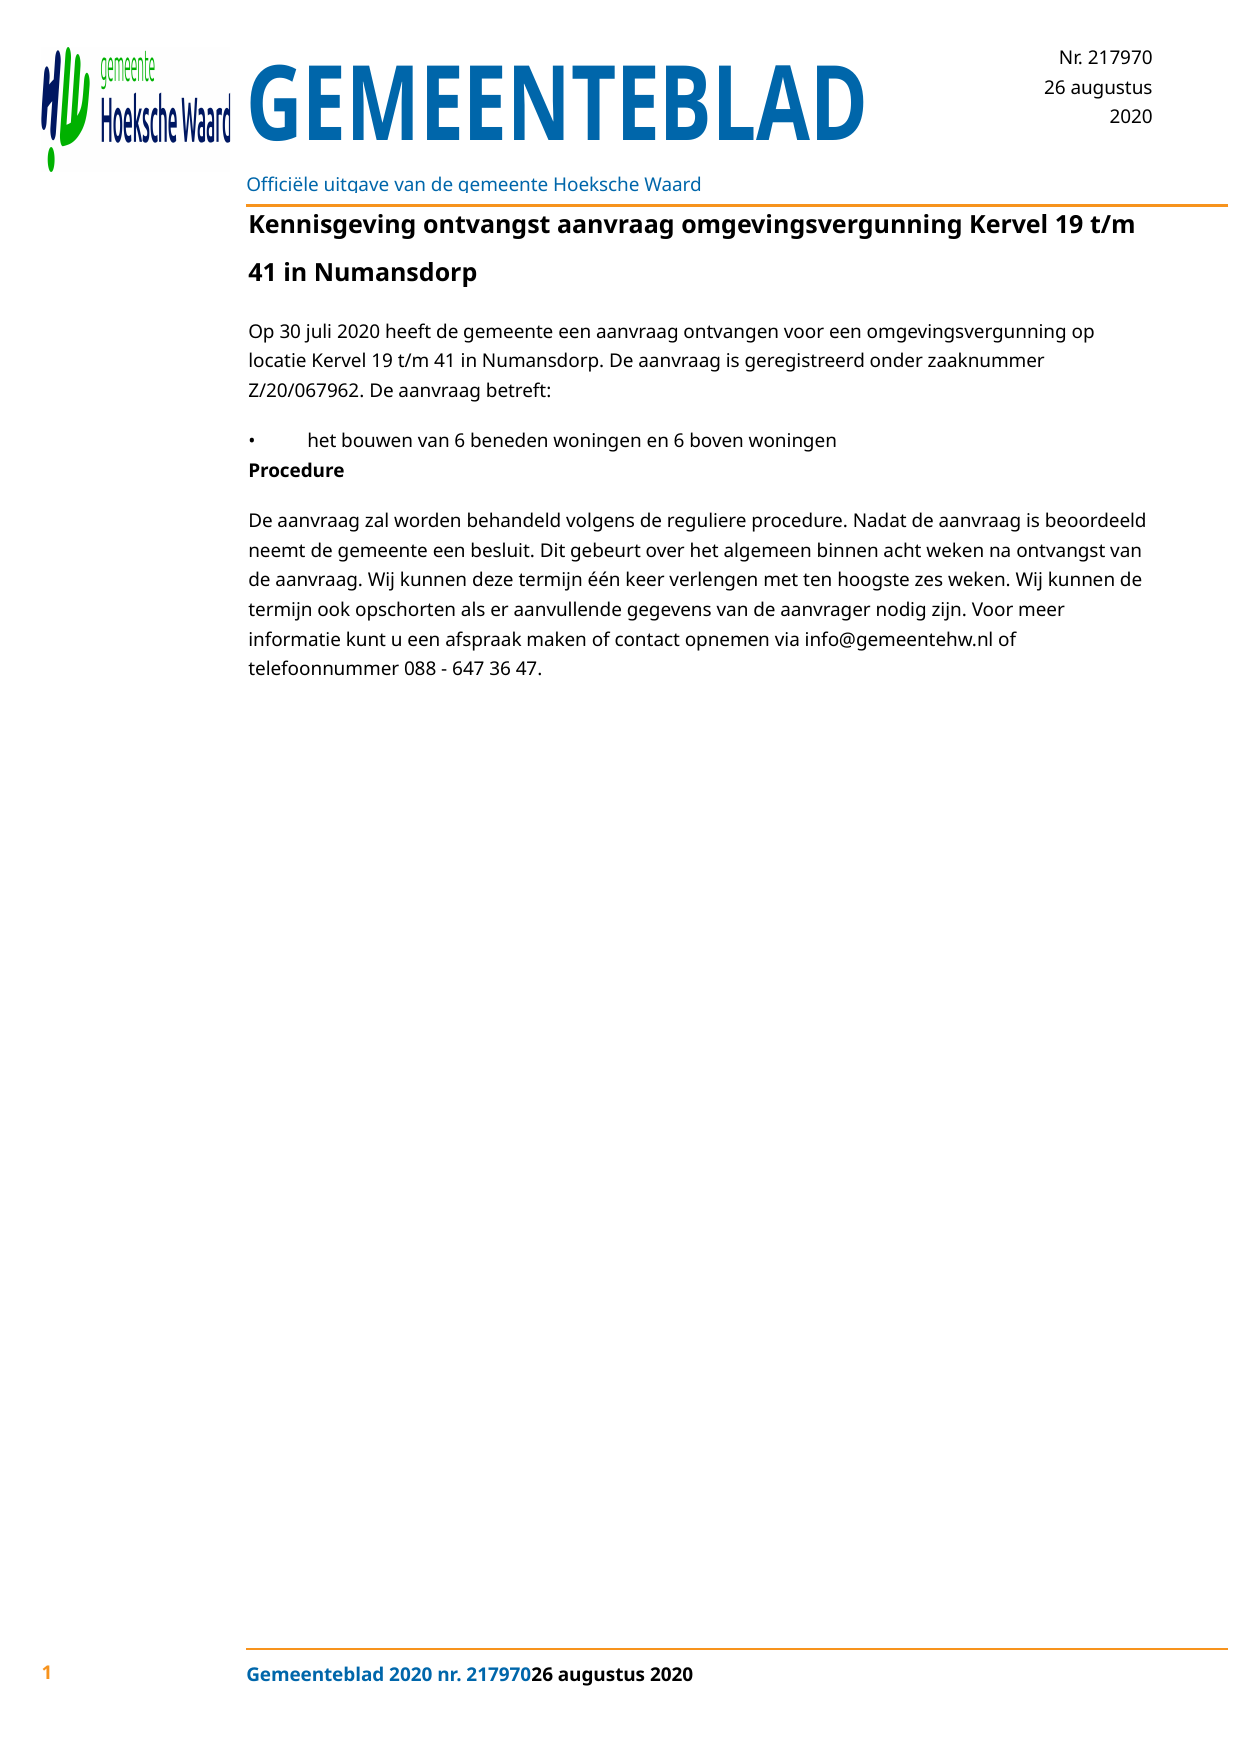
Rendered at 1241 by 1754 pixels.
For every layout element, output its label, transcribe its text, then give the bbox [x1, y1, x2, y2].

text Procedure [248, 457, 1152, 483]
text De aanvraag zal worden behandeld volgens de reguliere procedure. Nadat de aanvraag is beoordeeld neemt de gemeente een besluit. Dit gebeurt over het algemeen binnen acht weken na ontvangst van de aanvraag. Wij kunnen deze termijn één keer verlengen met ten hoogste zes weken. Wij kunnen de termijn ook opschorten als er aanvullende gegevens van de aanvrager nodig zijn. Voor meer informatie kunt u een afspraak maken of contact opnemen via info@gemeentehw.nl of telefoonnummer 088 - 647 36 47. [248, 507, 1152, 681]
list het bouwen van 6 beneden woningen en 6 boven woningen [248, 427, 1152, 453]
text Kennisgeving ontvangst aanvraag omgevingsvergunning Kervel 19 t/m 41 in Numansdorp [248, 207, 1152, 288]
picture [41, 47, 231, 172]
text Op 30 juli 2020 heeft de gemeente een aanvraag ontvangen voor een omgevingsvergunning op locatie Kervel 19 t/m 41 in Numansdorp. De aanvraag is geregistreerd onder zaaknummer Z/20/067962. De aanvraag betreft: [248, 318, 1152, 403]
